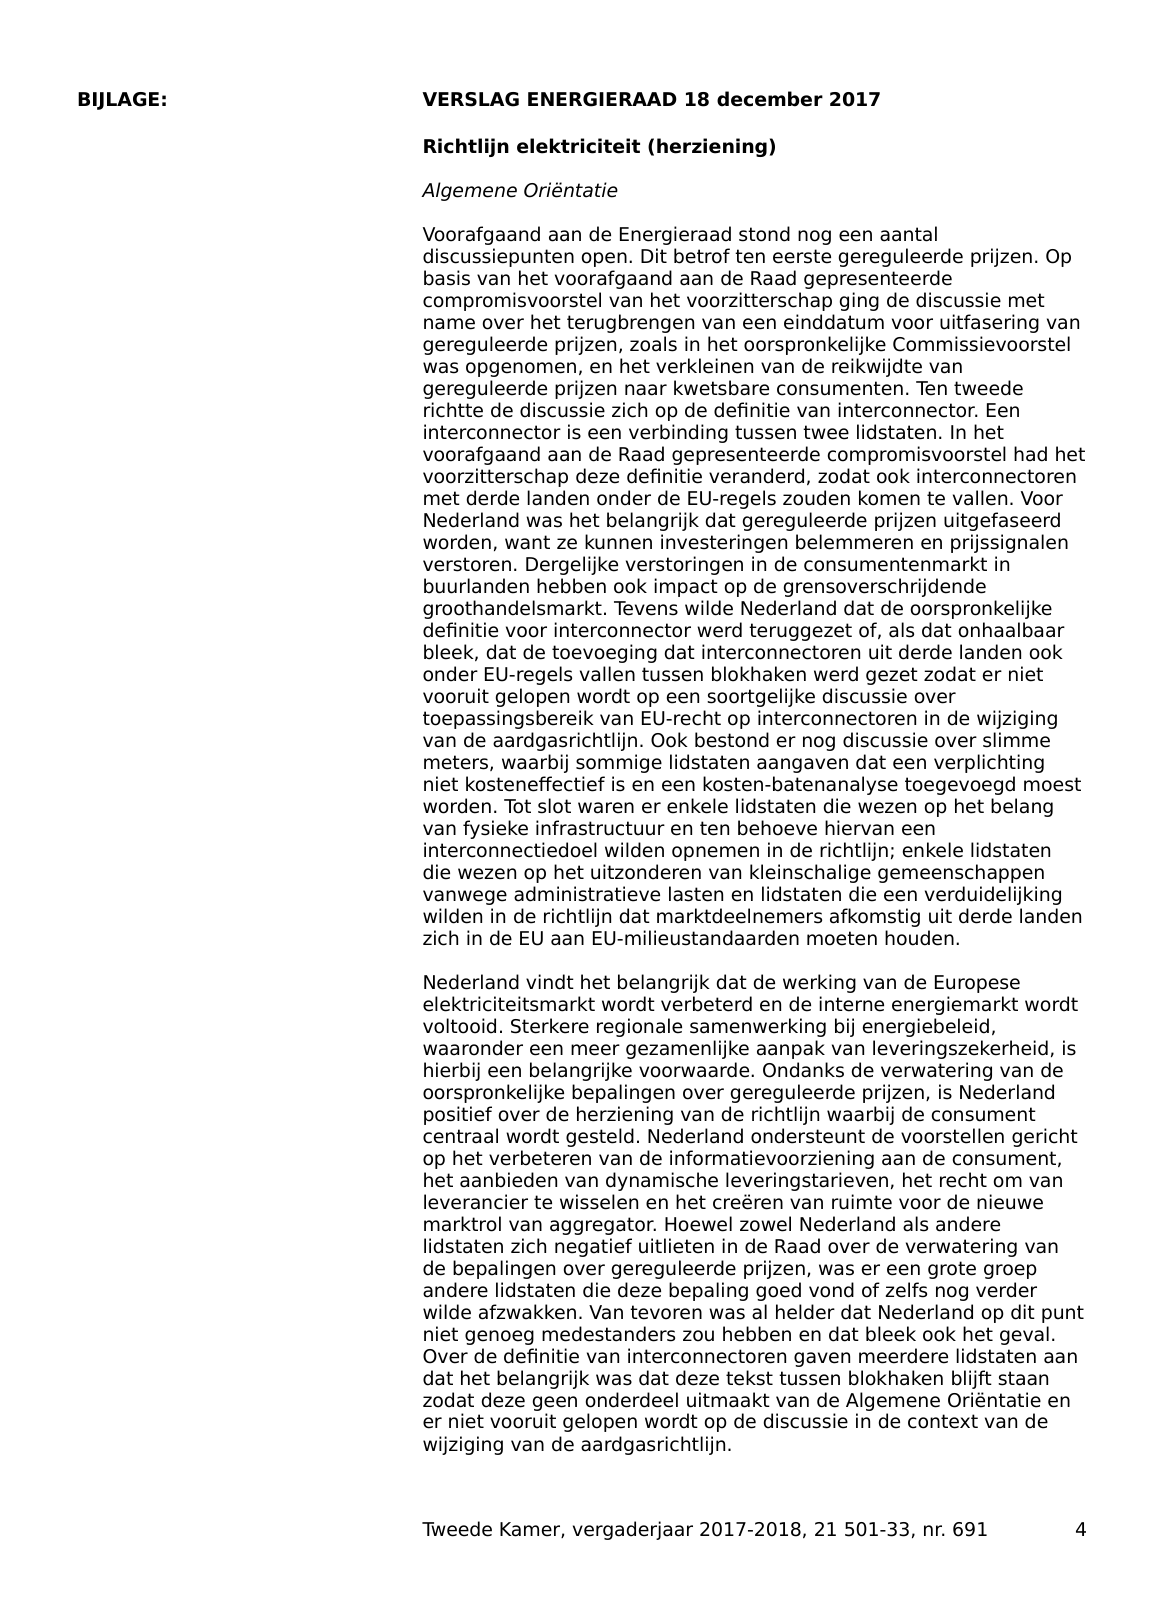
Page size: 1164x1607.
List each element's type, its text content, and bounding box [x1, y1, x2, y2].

text Nederland vindt het belangrijk dat de werking van de Europese elektriciteitsmarkt wordt verbeterd en de interne energiemarkt wordt voltooid. Sterkere regionale samenwerking bij energiebeleid, waaronder een meer gezamenlijke aanpak van leveringszekerheid, is hierbij een belangrijke voorwaarde. Ondanks de verwatering van de oorspronkelijke bepalingen over gereguleerde prijzen, is Nederland positief over de herziening van de richtlijn waarbij de consument centraal wordt gesteld. Nederland ondersteunt de voorstellen gericht op het verbeteren van de informatievoorziening aan de consument, het aanbieden van dynamische leveringstarieven, het recht om van leverancier te wisselen en het creëren van ruimte voor de nieuwe marktrol van aggregator. Hoewel zowel Nederland als andere lidstaten zich negatief uitlieten in de Raad over de verwatering van de bepalingen over gereguleerde prijzen, was er een grote groep andere lidstaten die deze bepaling goed vond of zelfs nog verder wilde afzwakken. Van tevoren was al helder dat Nederland op dit punt niet genoeg medestanders zou hebben en dat bleek ook het geval. Over de definitie van interconnectoren gaven meerdere lidstaten aan dat het belangrijk was dat deze tekst tussen blokhaken blijft staan zodat deze geen onderdeel uitmaakt van de Algemene Oriëntatie en er niet vooruit gelopen wordt op de discussie in de context van de wijziging van de aardgasrichtlijn. [422, 972, 1087, 1455]
text Voorafgaand aan de Energieraad stond nog een aantal discussiepunten open. Dit betrof ten eerste gereguleerde prijzen. Op basis van het voorafgaand aan de Raad gepresenteerde compromisvoorstel van het voorzitterschap ging de discussie met name over het terugbrengen van een einddatum voor uitfasering van gereguleerde prijzen, zoals in het oorspronkelijke Commissievoorstel was opgenomen, en het verkleinen van de reikwijdte van gereguleerde prijzen naar kwetsbare consumenten. Ten tweede richtte de discussie zich op de definitie van interconnector. Een interconnector is een verbinding tussen twee lidstaten. In het voorafgaand aan de Raad gepresenteerde compromisvoorstel had het voorzitterschap deze definitie veranderd, zodat ook interconnectoren met derde landen onder de EU-regels zouden komen te vallen. Voor Nederland was het belangrijk dat gereguleerde prijzen uitgefaseerd worden, want ze kunnen investeringen belemmeren en prijssignalen verstoren. Dergelijke verstoringen in de consumentenmarkt in buurlanden hebben ook impact op de grensoverschrijdende groothandelsmarkt. Tevens wilde Nederland dat de oorspronkelijke definitie voor interconnector werd teruggezet of, als dat onhaalbaar bleek, dat de toevoeging dat interconnectoren uit derde landen ook onder EU-regels vallen tussen blokhaken werd gezet zodat er niet vooruit gelopen wordt op een soortgelijke discussie over toepassingsbereik van EU-recht op interconnectoren in de wijziging van de aardgasrichtlijn. Ook bestond er nog discussie over slimme meters, waarbij sommige lidstaten aangaven dat een verplichting niet kosteneffectief is en een kosten-batenanalyse toegevoegd moest worden. Tot slot waren er enkele lidstaten die wezen op het belang van fysieke infrastructuur en ten behoeve hiervan een interconnectiedoel wilden opnemen in de richtlijn; enkele lidstaten die wezen op het uitzonderen van kleinschalige gemeenschappen vanwege administratieve lasten en lidstaten die een verduidelijking wilden in de richtlijn dat marktdeelnemers afkomstig uit derde landen zich in de EU aan EU-milieustandaarden moeten houden. [422, 224, 1087, 950]
subtitle Richtlijn elektriciteit (herziening) [422, 136, 1087, 158]
subtitle BIJLAGE: VERSLAG ENERGIERAAD 18 december 2017 [77, 89, 1087, 111]
subtitle Algemene Oriëntatie [422, 180, 1087, 202]
